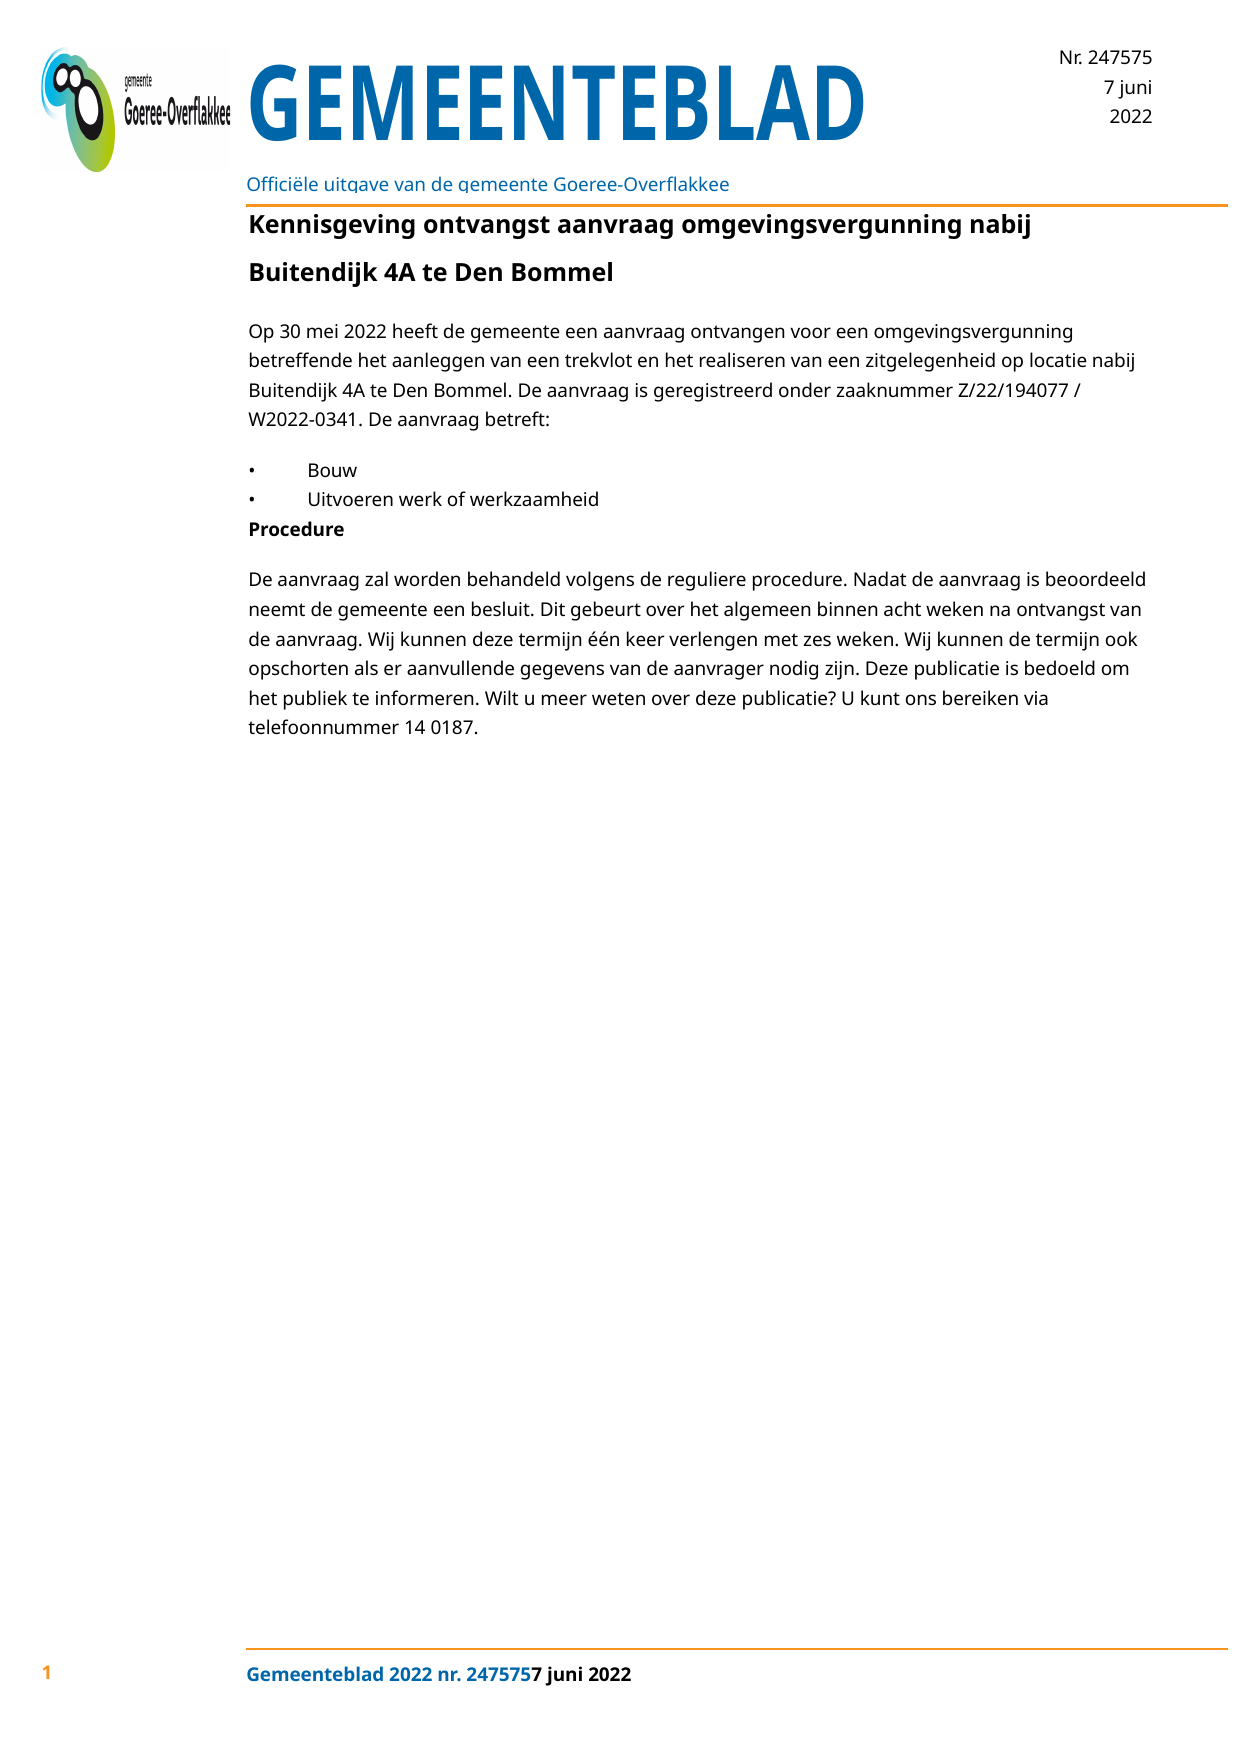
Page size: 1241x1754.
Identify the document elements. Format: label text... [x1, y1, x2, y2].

list Uitvoeren werk of werkzaamheid [248, 487, 1152, 512]
text De aanvraag zal worden behandeld volgens de reguliere procedure. Nadat de aanvraag is beoordeeld neemt de gemeente een besluit. Dit gebeurt over het algemeen binnen acht weken na ontvangst van de aanvraag. Wij kunnen deze termijn één keer verlengen met zes weken. Wij kunnen de termijn ook opschorten als er aanvullende gegevens van de aanvrager nodig zijn. Deze publicatie is bedoeld om het publiek te informeren. Wilt u meer weten over deze publicatie? U kunt ons bereiken via telefoonnummer 14 0187. [248, 567, 1152, 740]
list Bouw [248, 457, 1152, 483]
text Op 30 mei 2022 heeft de gemeente een aanvraag ontvangen voor een omgevingsvergunning betreffende het aanleggen van een trekvlot en het realiseren van een zitgelegenheid op locatie nabij Buitendijk 4A te Den Bommel. De aanvraag is geregistreerd onder zaaknummer Z/22/194077 / W2022-0341. De aanvraag betreft: [248, 318, 1152, 432]
text Procedure [248, 516, 1152, 542]
picture [41, 47, 231, 172]
text Kennisgeving ontvangst aanvraag omgevingsvergunning nabij Buitendijk 4A te Den Bommel [248, 207, 1152, 288]
